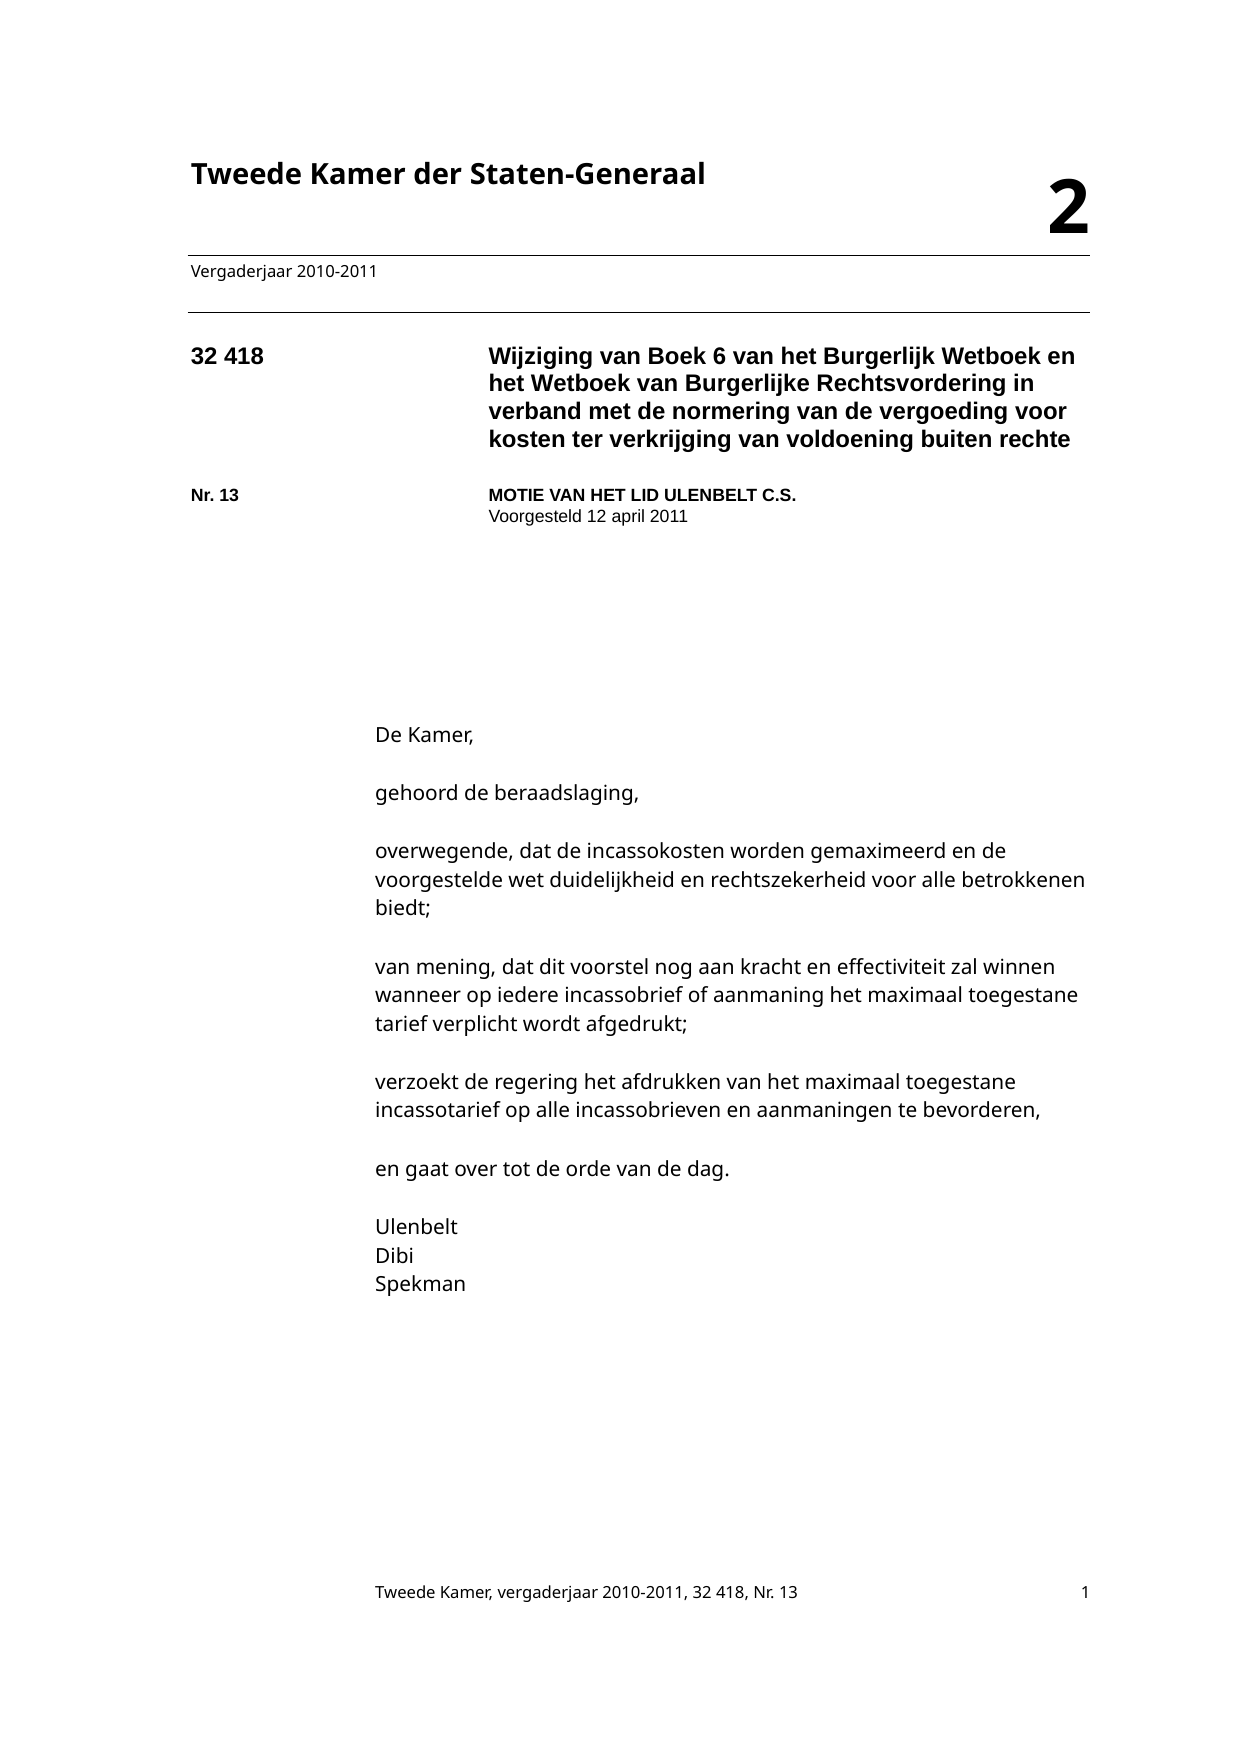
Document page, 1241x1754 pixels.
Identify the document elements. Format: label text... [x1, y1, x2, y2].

text Dibi [375, 1241, 1090, 1269]
table_cell Wijziging van Boek 6 van het Burgerlijk Wetboek en het Wetboek van Burgerlijke Rechtsvordering in verband met de normering van de vergoeding voor kosten ter verkrijging van voldoening buiten rechte [485, 339, 1090, 482]
text Ulenbelt [375, 1212, 1090, 1241]
text verzoekt de regering het afdrukken van het maximaal toegestane incassotarief op alle incassobrieven en aanmaningen te bevorderen, [375, 1067, 1090, 1124]
table_cell [485, 313, 1090, 339]
text Spekman [375, 1269, 1090, 1298]
table_cell [188, 313, 485, 339]
text van mening, dat dit voorstel nog aan kracht en effectiviteit zal winnen wanneer op iedere incassobrief of aanmaning het maximaal toegestane tarief verplicht wordt afgedrukt; [375, 952, 1090, 1037]
table_cell 32 418 [188, 339, 485, 482]
text De Kamer, [375, 720, 1090, 748]
table_cell Nr. 13 [188, 482, 485, 601]
table_cell Vergaderjaar 2010-2011 [188, 256, 485, 312]
text overwegende, dat de incassokosten worden gemaximeerd en de voorgestelde wet duidelijkheid en rechtszekerheid voor alle betrokkenen biedt; [375, 837, 1090, 922]
table_cell [485, 256, 1090, 312]
table_cell MOTIE VAN HET LID ULENBELT C.S. Voorgesteld 12 april 2011 [485, 482, 1090, 601]
text en gaat over tot de orde van de dag. [375, 1154, 1090, 1182]
text gehoord de beraadslaging, [375, 778, 1090, 807]
table_header Tweede Kamer der Staten-Generaal [188, 150, 909, 255]
table_header 2 [910, 150, 1090, 255]
